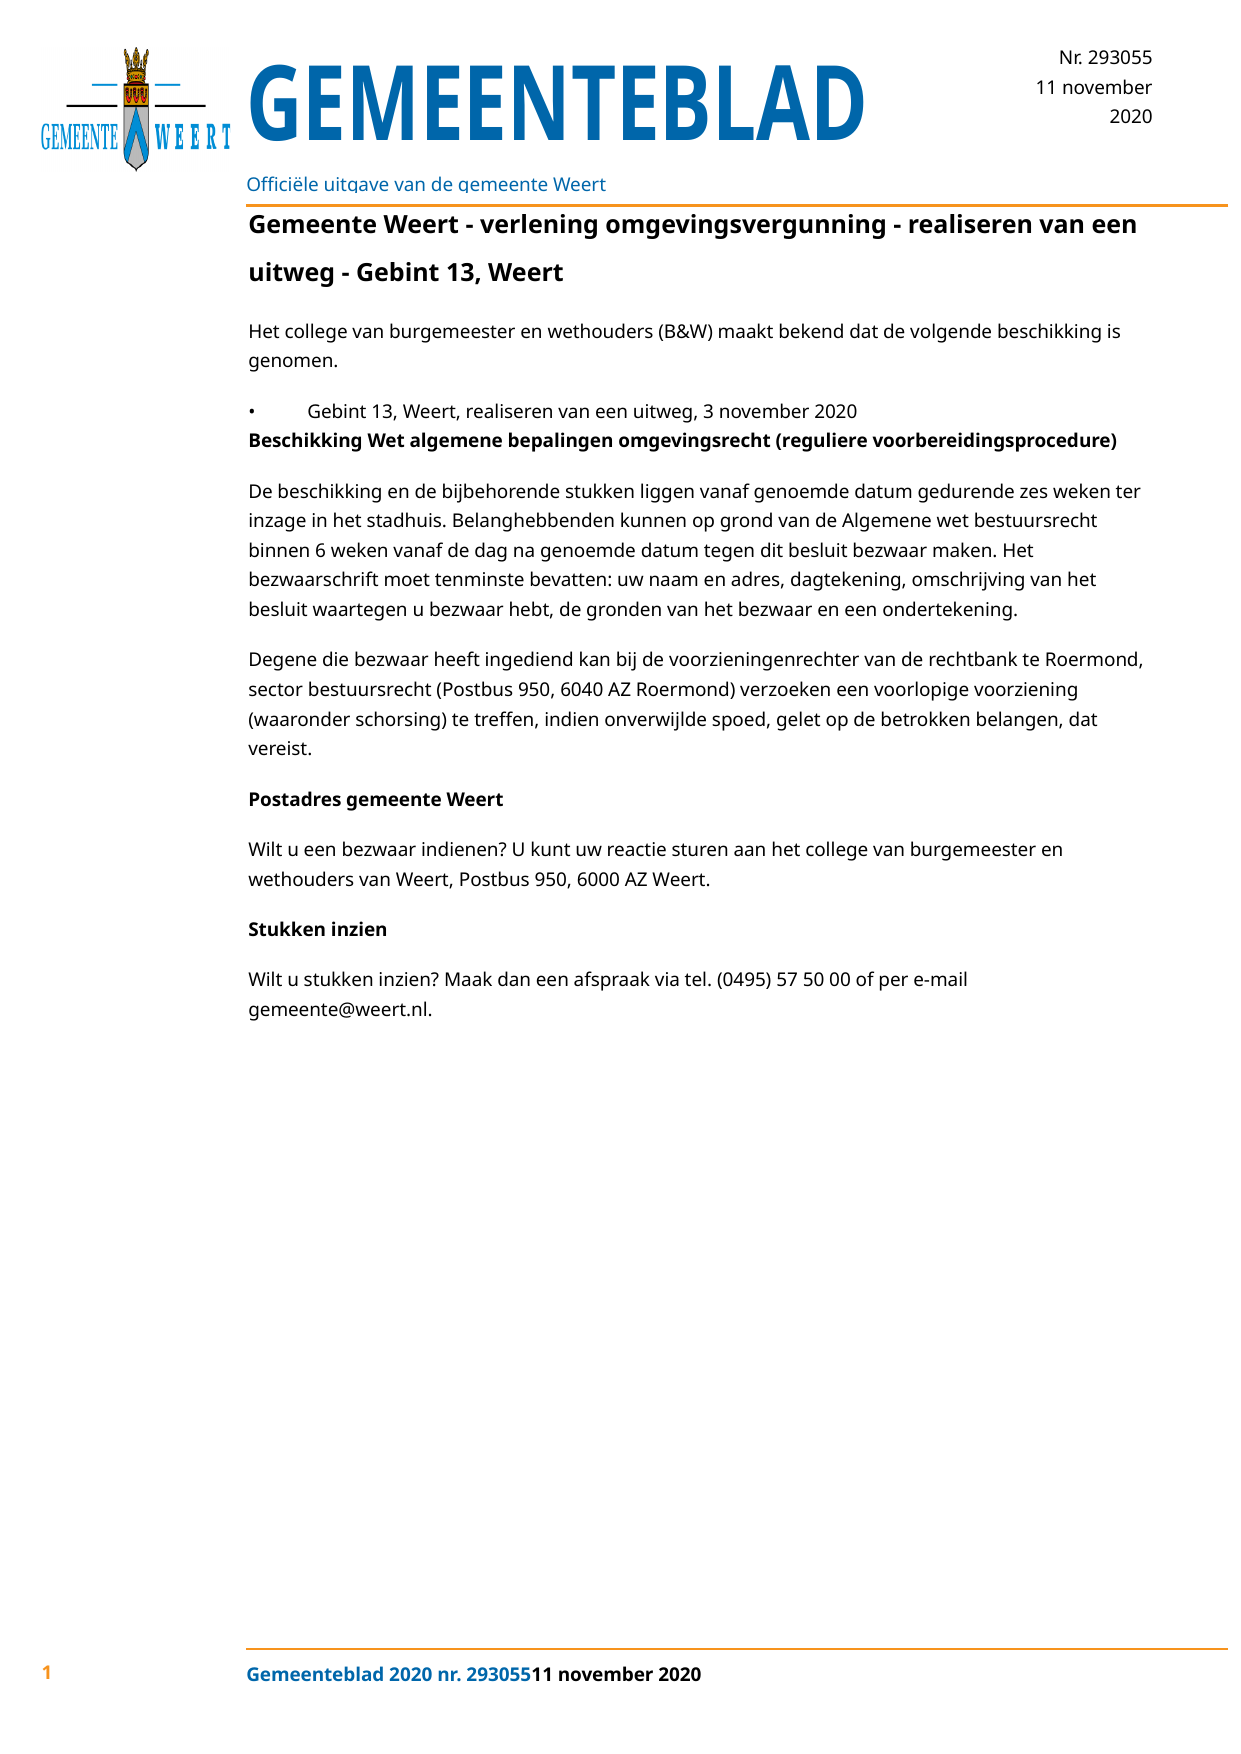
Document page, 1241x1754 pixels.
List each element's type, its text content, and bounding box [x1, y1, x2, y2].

text Postadres gemeente Weert [248, 786, 1152, 812]
text Degene die bezwaar heeft ingediend kan bij de voorzieningenrechter van de rechtbank te Roermond, sector bestuursrecht (Postbus 950, 6040 AZ Roermond) verzoeken een voorlopige voorziening (waaronder schorsing) te treffen, indien onverwijlde spoed, gelet op de betrokken belangen, dat vereist. [248, 647, 1152, 761]
picture [41, 47, 231, 172]
text Stukken inzien [248, 916, 1152, 942]
text Gemeente Weert - verlening omgevingsvergunning - realiseren van een uitweg - Gebint 13, Weert [248, 207, 1152, 288]
text Wilt u een bezwaar indienen? U kunt uw reactie sturen aan het college van burgemeester en wethouders van Weert, Postbus 950, 6000 AZ Weert. [248, 836, 1152, 892]
text De beschikking en de bijbehorende stukken liggen vanaf genoemde datum gedurende zes weken ter inzage in het stadhuis. Belanghebbenden kunnen op grond van de Algemene wet bestuursrecht binnen 6 weken vanaf de dag na genoemde datum tegen dit besluit bezwaar maken. Het bezwaarschrift moet tenminste bevatten: uw naam en adres, dagtekening, omschrijving van het besluit waartegen u bezwaar hebt, de gronden van het bezwaar en een ondertekening. [248, 478, 1152, 622]
text Beschikking Wet algemene bepalingen omgevingsrecht (reguliere voorbereidingsprocedure) [248, 427, 1152, 453]
text Het college van burgemeester en wethouders (B&W) maakt bekend dat de volgende beschikking is genomen. [248, 318, 1152, 373]
list Gebint 13, Weert, realiseren van een uitweg, 3 november 2020 [248, 398, 1152, 424]
text Wilt u stukken inzien? Maak dan een afspraak via tel. (0495) 57 50 00 of per e-mail gemeente@weert.nl. [248, 967, 1152, 1022]
